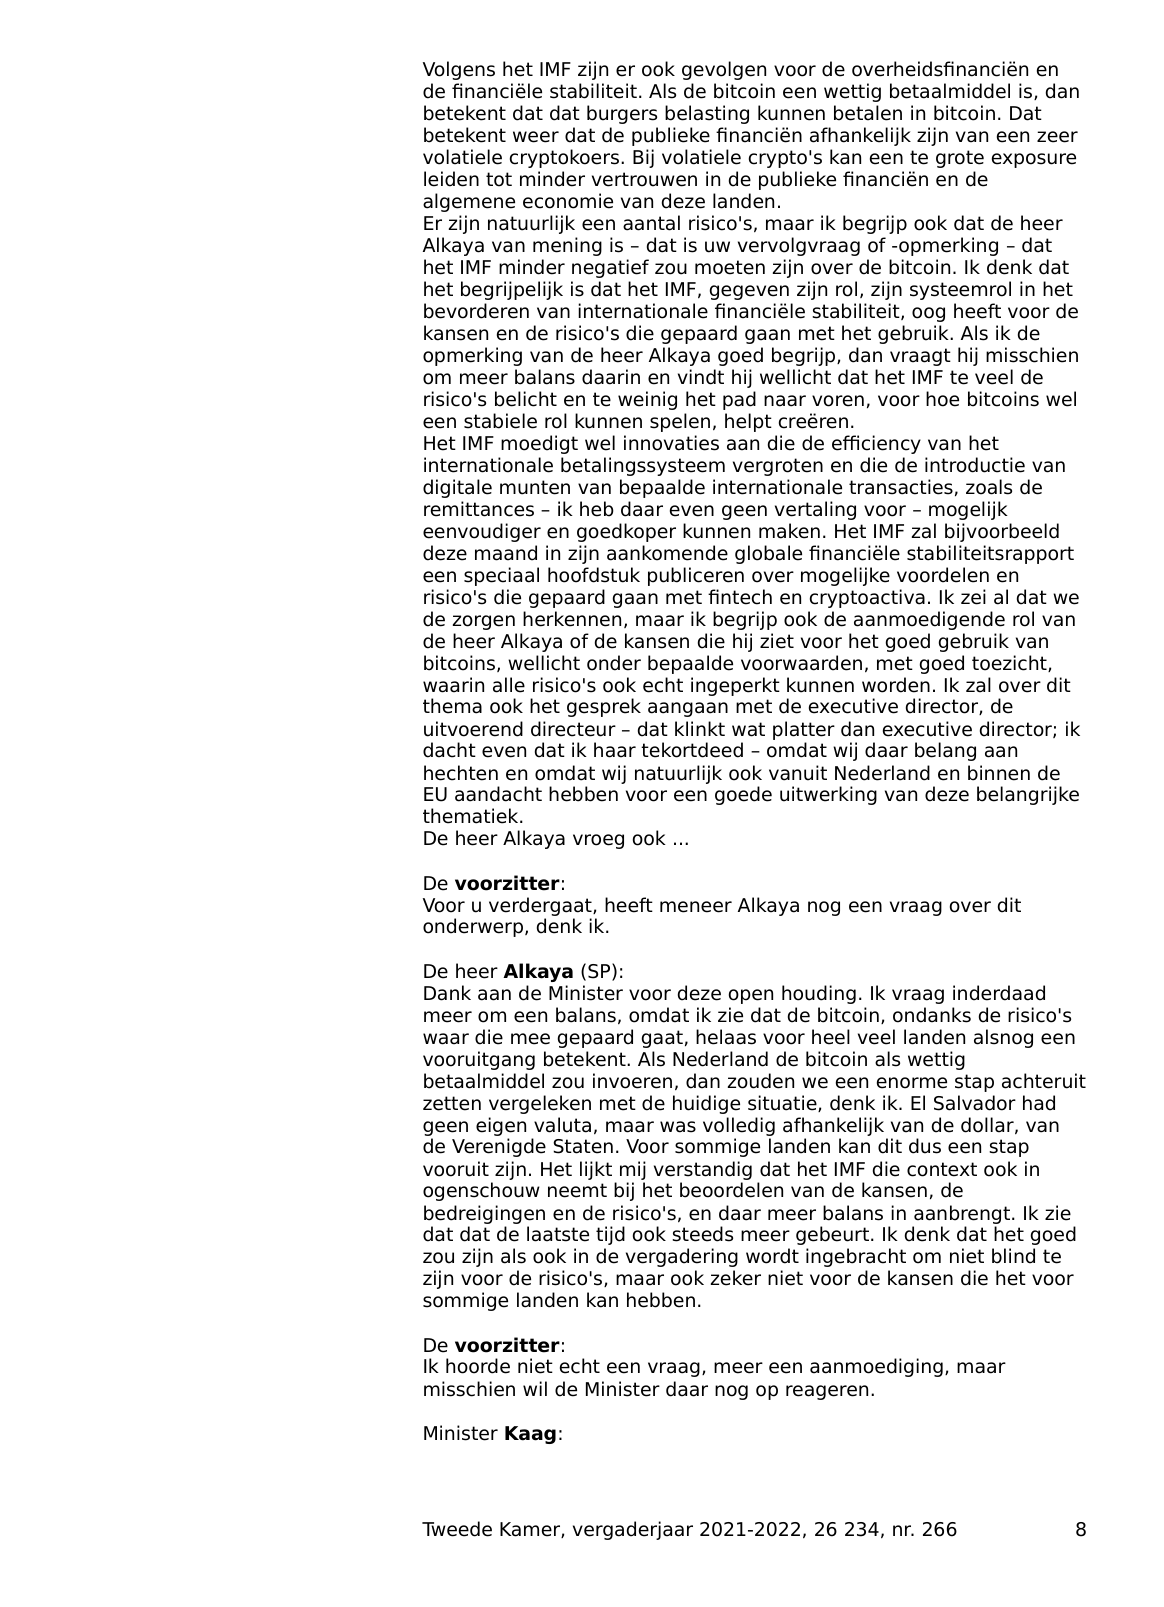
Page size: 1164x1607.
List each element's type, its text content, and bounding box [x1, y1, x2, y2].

text Ik hoorde niet echt een vraag, meer een aanmoediging, maar misschien wil de Minister daar nog op reageren. [422, 1356, 1087, 1400]
text Dank aan de Minister voor deze open houding. Ik vraag inderdaad meer om een balans, omdat ik zie dat de bitcoin, ondanks de risico's waar die mee gepaard gaat, helaas voor heel veel landen alsnog een vooruitgang betekent. Als Nederland de bitcoin als wettig betaalmiddel zou invoeren, dan zouden we een enorme stap achteruit zetten vergeleken met de huidige situatie, denk ik. El Salvador had geen eigen valuta, maar was volledig afhankelijk van de dollar, van de Verenigde Staten. Voor sommige landen kan dit dus een stap vooruit zijn. Het lijkt mij verstandig dat het IMF die context ook in ogenschouw neemt bij het beoordelen van de kansen, de bedreigingen en de risico's, en daar meer balans in aanbrengt. Ik zie dat dat de laatste tijd ook steeds meer gebeurt. Ik denk dat het goed zou zijn als ook in de vergadering wordt ingebracht om niet blind te zijn voor de risico's, maar ook zeker niet voor de kansen die het voor sommige landen kan hebben. [422, 983, 1087, 1312]
text Het IMF moedigt wel innovaties aan die de efficiency van het internationale betalingssysteem vergroten en die de introductie van digitale munten van bepaalde internationale transacties, zoals de remittances – ik heb daar even geen vertaling voor – mogelijk eenvoudiger en goedkoper kunnen maken. Het IMF zal bijvoorbeeld deze maand in zijn aankomende globale financiële stabiliteitsrapport een speciaal hoofdstuk publiceren over mogelijke voordelen en risico's die gepaard gaan met fintech en cryptoactiva. Ik zei al dat we de zorgen herkennen, maar ik begrijp ook de aanmoedigende rol van de heer Alkaya of de kansen die hij ziet voor het goed gebruik van bitcoins, wellicht onder bepaalde voorwaarden, met goed toezicht, waarin alle risico's ook echt ingeperkt kunnen worden. Ik zal over dit thema ook het gesprek aangaan met de executive director, de uitvoerend directeur – dat klinkt wat platter dan executive director; ik dacht even dat ik haar tekortdeed – omdat wij daar belang aan hechten en omdat wij natuurlijk ook vanuit Nederland en binnen de EU aandacht hebben voor een goede uitwerking van deze belangrijke thematiek. [422, 433, 1087, 828]
text Volgens het IMF zijn er ook gevolgen voor de overheidsfinanciën en de financiële stabiliteit. Als de bitcoin een wettig betaalmiddel is, dan betekent dat dat burgers belasting kunnen betalen in bitcoin. Dat betekent weer dat de publieke financiën afhankelijk zijn van een zeer volatiele cryptokoers. Bij volatiele crypto's kan een te grote exposure leiden tot minder vertrouwen in de publieke financiën en de algemene economie van deze landen. [422, 59, 1087, 213]
text Voor u verdergaat, heeft meneer Alkaya nog een vraag over dit onderwerp, denk ik. [422, 894, 1087, 938]
text De heer Alkaya (SP): [422, 961, 1087, 983]
text De voorzitter: [422, 1334, 1087, 1356]
text Minister Kaag: [422, 1423, 1087, 1444]
text Er zijn natuurlijk een aantal risico's, maar ik begrijp ook dat de heer Alkaya van mening is – dat is uw vervolgvraag of -opmerking – dat het IMF minder negatief zou moeten zijn over de bitcoin. Ik denk dat het begrijpelijk is dat het IMF, gegeven zijn rol, zijn systeemrol in het bevorderen van internationale financiële stabiliteit, oog heeft voor de kansen en de risico's die gepaard gaan met het gebruik. Als ik de opmerking van de heer Alkaya goed begrijp, dan vraagt hij misschien om meer balans daarin en vindt hij wellicht dat het IMF te veel de risico's belicht en te weinig het pad naar voren, voor hoe bitcoins wel een stabiele rol kunnen spelen, helpt creëren. [422, 213, 1087, 433]
text De heer Alkaya vroeg ook ... [422, 828, 1087, 850]
text De voorzitter: [422, 872, 1087, 894]
